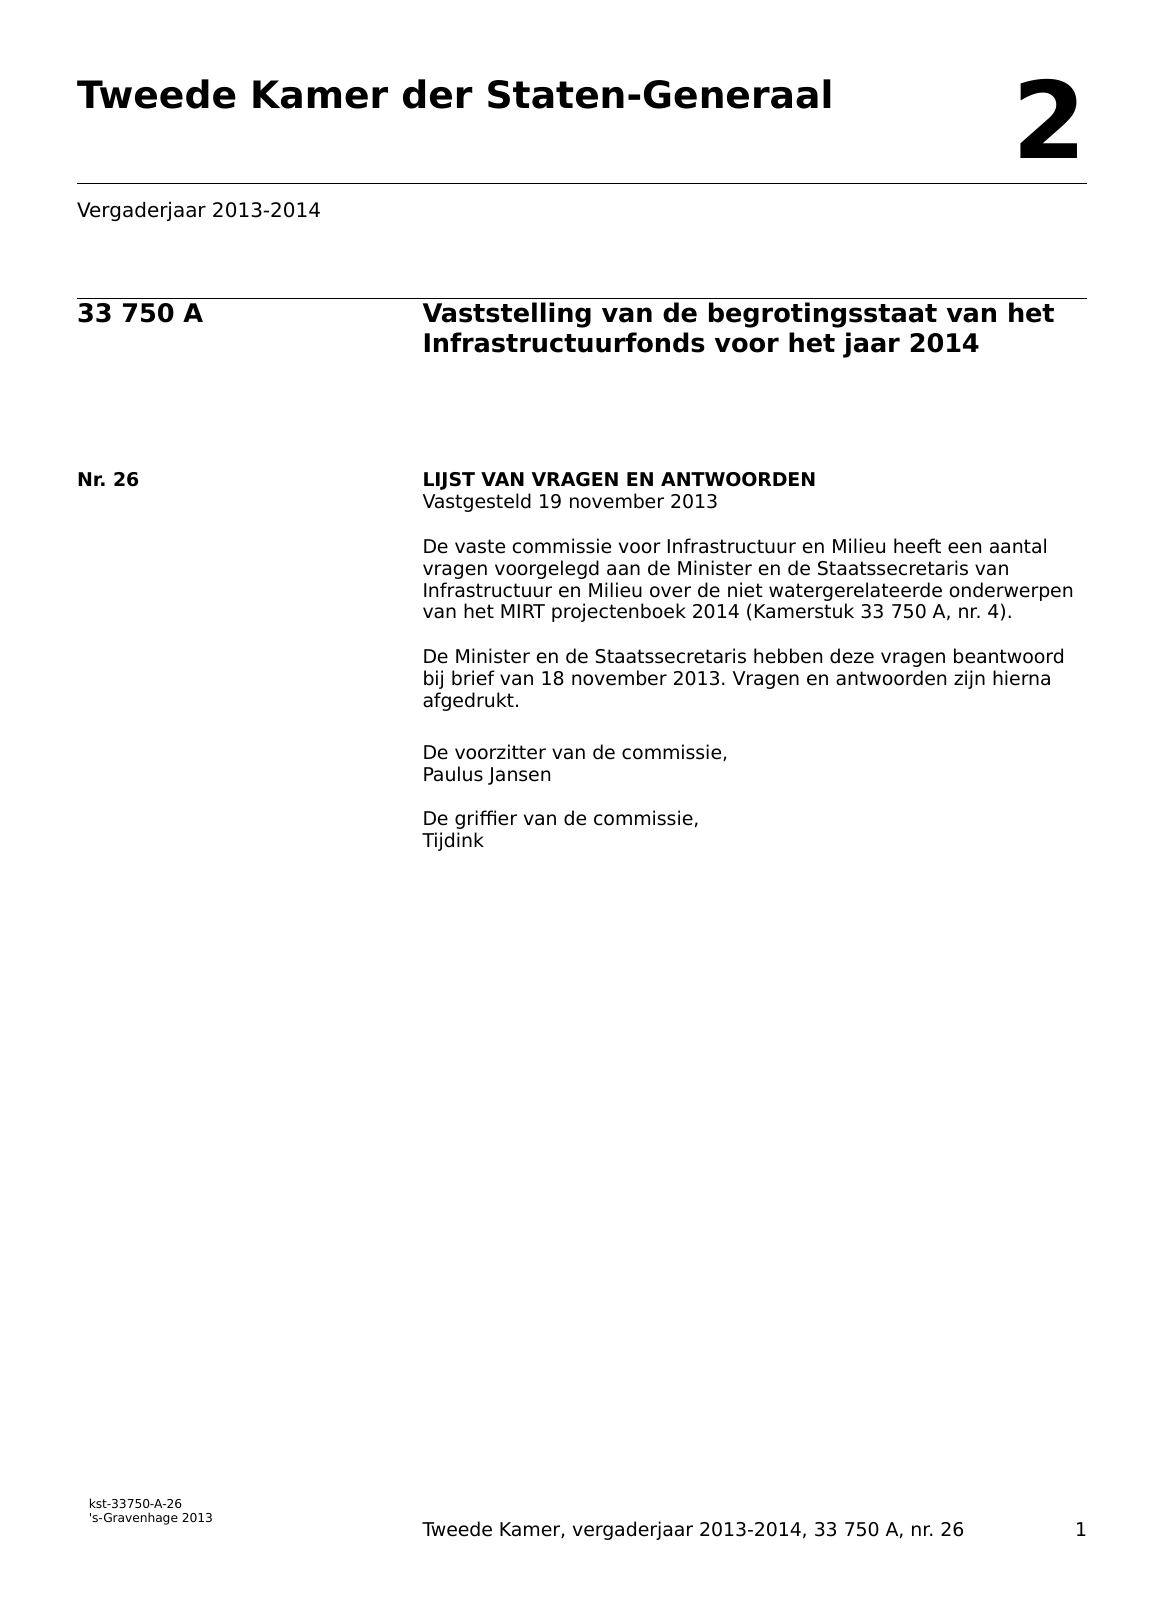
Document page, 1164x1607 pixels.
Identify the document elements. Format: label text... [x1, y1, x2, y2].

text De griffier van de commissie, Tijdink [422, 808, 1087, 852]
text kst-33750-A-26 [88, 1497, 323, 1511]
subtitle Nr. 26 LIJST VAN VRAGEN EN ANTWOORDEN [77, 469, 1087, 491]
table_cell Vergaderjaar 2013-2014 [77, 184, 1087, 298]
text De Minister en de Staatssecretaris hebben deze vragen beantwoord bij brief van 18 november 2013. Vragen en antwoorden zijn hierna afgedrukt. [422, 646, 1087, 712]
subtitle 33 750 A Vaststelling van de begrotingsstaat van het Infrastructuurfonds voor het jaar 2014 [77, 299, 1087, 358]
text De vaste commissie voor Infrastructuur en Milieu heeft een aantal vragen voorgelegd aan de Minister en de Staatssecretaris van Infrastructuur en Milieu over de niet watergerelateerde onderwerpen van het MIRT projectenboek 2014 (Kamerstuk 33 750 A, nr. 4). [422, 536, 1087, 623]
table_header 2 [886, 59, 1087, 183]
table_header Tweede Kamer der Staten-Generaal [77, 59, 886, 183]
text De voorzitter van de commissie, Paulus Jansen [422, 742, 1087, 786]
text 's-Gravenhage 2013 [88, 1511, 323, 1525]
text Vastgesteld 19 november 2013 [422, 491, 1087, 513]
